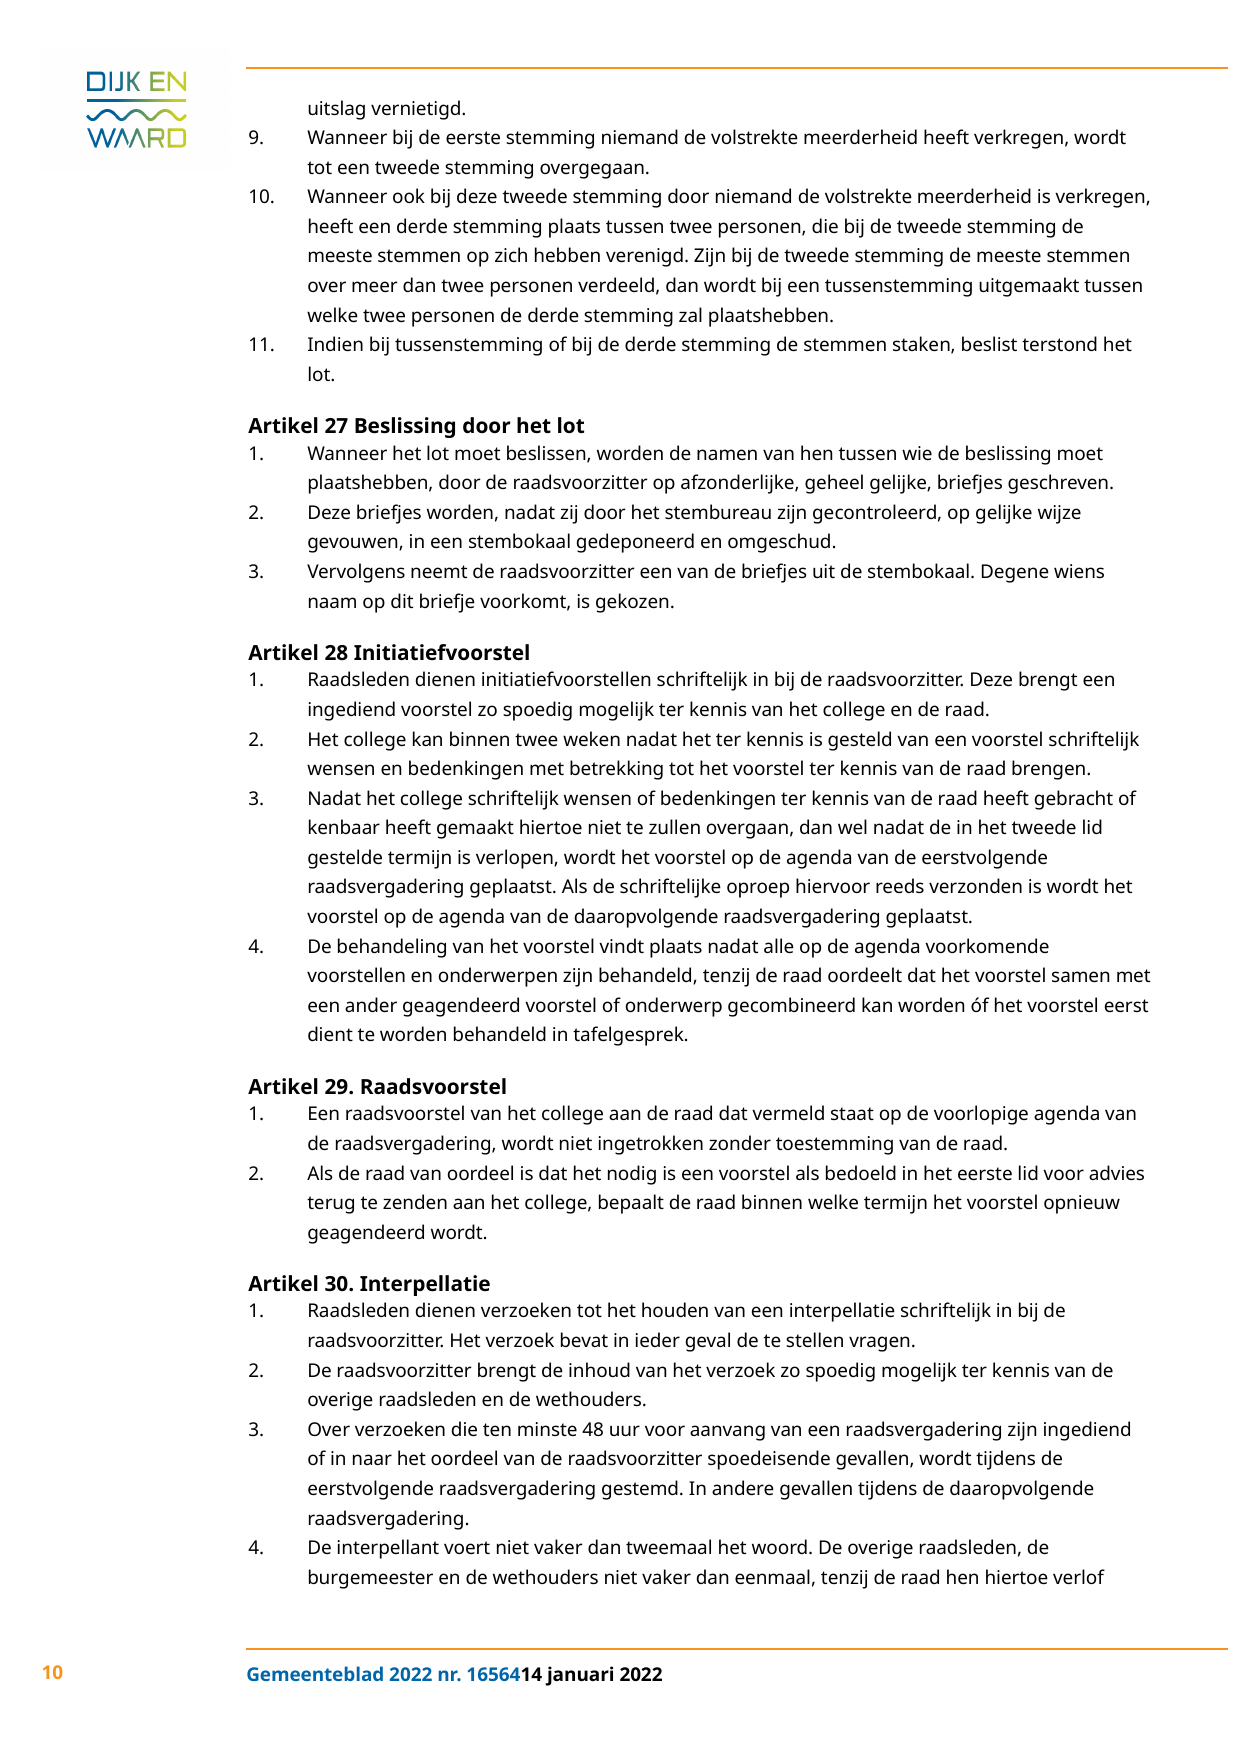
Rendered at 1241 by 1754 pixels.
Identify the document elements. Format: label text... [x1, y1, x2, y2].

text Artikel 29. Raadsvoorstel [248, 1072, 1152, 1101]
list De interpellant voert niet vaker dan tweemaal het woord. De overige raadsleden, de burgemeester en de wethouders niet vaker dan eenmaal, tenzij de raad hen hiertoe verlof [248, 1534, 1152, 1590]
list Een raadsvoorstel van het college aan de raad dat vermeld staat op de voorlopige agenda van de raadsvergadering, wordt niet ingetrokken zonder toestemming van de raad. [248, 1101, 1152, 1156]
list De raadsvoorzitter brengt de inhoud van het verzoek zo spoedig mogelijk ter kennis van de overige raadsleden en de wethouders. [248, 1357, 1152, 1412]
list Raadsleden dienen initiatiefvoorstellen schriftelijk in bij de raadsvoorzitter. Deze brengt een ingediend voorstel zo spoedig mogelijk ter kennis van het college en de raad. [248, 667, 1152, 722]
text Artikel 28 Initiatiefvoorstel [248, 638, 1152, 667]
list Deze briefjes worden, nadat zij door het stembureau zijn gecontroleerd, op gelijke wijze gevouwen, in een stembokaal gedeponeerd en omgeschud. [248, 499, 1152, 554]
list Nadat het college schriftelijk wensen of bedenkingen ter kennis van de raad heeft gebracht of kenbaar heeft gemaakt hiertoe niet te zullen overgaan, dan wel nadat de in het tweede lid gestelde termijn is verlopen, wordt het voorstel op de agenda van de eerstvolgende raadsvergadering geplaatst. Als de schriftelijke oproep hiervoor reeds verzonden is wordt het voorstel op de agenda van de daaropvolgende raadsvergadering geplaatst. [248, 785, 1152, 929]
list Raadsleden dienen verzoeken tot het houden van een interpellatie schriftelijk in bij de raadsvoorzitter. Het verzoek bevat in ieder geval de te stellen vragen. [248, 1298, 1152, 1353]
list Over verzoeken die ten minste 48 uur voor aanvang van een raadsvergadering zijn ingediend of in naar het oordeel van de raadsvoorzitter spoedeisende gevallen, wordt tijdens de eerstvolgende raadsvergadering gestemd. In andere gevallen tijdens de daaropvolgende raadsvergadering. [248, 1416, 1152, 1531]
list uitslag vernietigd. [248, 95, 1152, 121]
list Wanneer bij de eerste stemming niemand de volstrekte meerderheid heeft verkregen, wordt tot een tweede stemming overgegaan. [248, 124, 1152, 180]
list Wanneer het lot moet beslissen, worden de namen van hen tussen wie de beslissing moet plaatshebben, door de raadsvoorzitter op afzonderlijke, geheel gelijke, briefjes geschreven. [248, 440, 1152, 495]
list Indien bij tussenstemming of bij de derde stemming de stemmen staken, beslist terstond het lot. [248, 331, 1152, 387]
list Wanneer ook bij deze tweede stemming door niemand de volstrekte meerderheid is verkregen, heeft een derde stemming plaats tussen twee personen, die bij de tweede stemming de meeste stemmen op zich hebben verenigd. Zijn bij de tweede stemming de meeste stemmen over meer dan twee personen verdeeld, dan wordt bij een tussenstemming uitgemaakt tussen welke twee personen de derde stemming zal plaatshebben. [248, 183, 1152, 328]
list Vervolgens neemt de raadsvoorzitter een van de briefjes uit de stembokaal. Degene wiens naam op dit briefje voorkomt, is gekozen. [248, 558, 1152, 613]
list Het college kan binnen twee weken nadat het ter kennis is gesteld van een voorstel schriftelijk wensen en bedenkingen met betrekking tot het voorstel ter kennis van de raad brengen. [248, 726, 1152, 781]
text Artikel 30. Interpellatie [248, 1269, 1152, 1298]
picture [41, 47, 231, 172]
list Als de raad van oordeel is dat het nodig is een voorstel als bedoeld in het eerste lid voor advies terug te zenden aan het college, bepaalt de raad binnen welke termijn het voorstel opnieuw geagendeerd wordt. [248, 1160, 1152, 1244]
list De behandeling van het voorstel vindt plaats nadat alle op de agenda voorkomende voorstellen en onderwerpen zijn behandeld, tenzij de raad oordeelt dat het voorstel samen met een ander geagendeerd voorstel of onderwerp gecombineerd kan worden óf het voorstel eerst dient te worden behandeld in tafelgesprek. [248, 933, 1152, 1047]
text Artikel 27 Beslissing door het lot [248, 411, 1152, 440]
